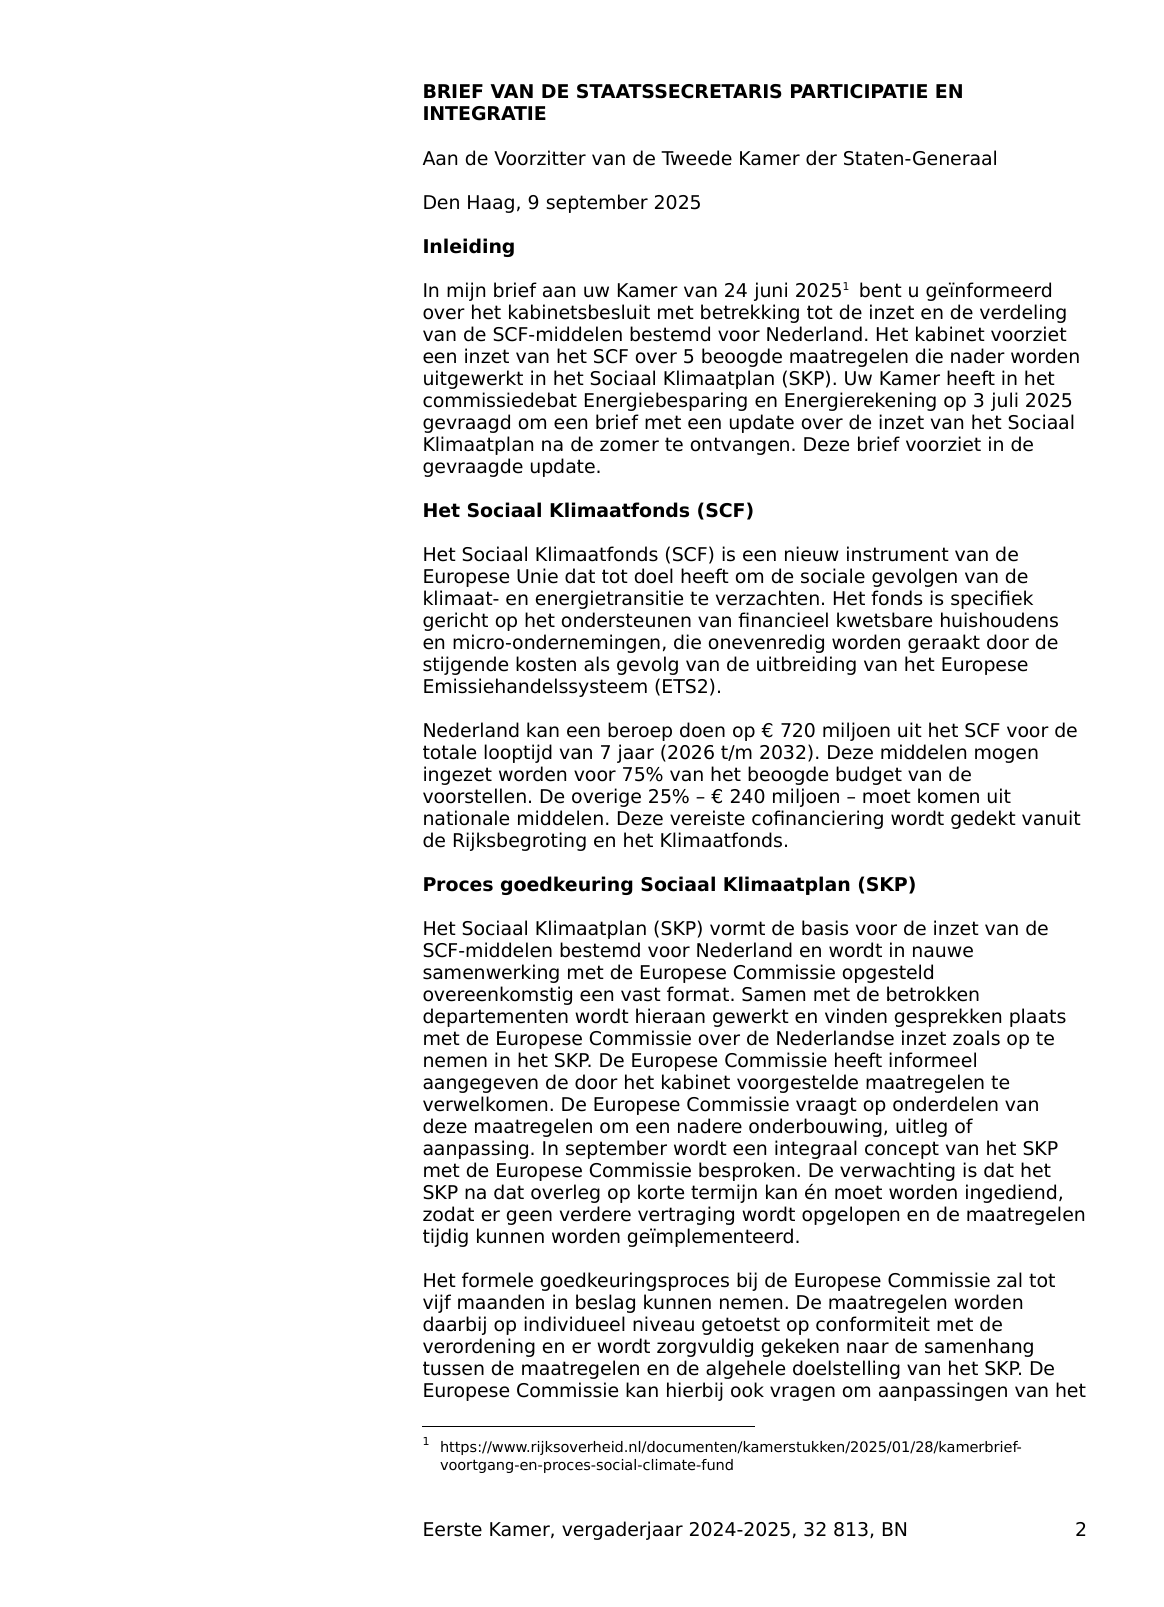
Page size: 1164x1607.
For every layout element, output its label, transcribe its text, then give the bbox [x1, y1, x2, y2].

text In mijn brief aan uw Kamer van 24 juni 2025 bent u geïnformeerd over het kabinetsbesluit met betrekking tot de inzet en de verdeling van de SCF-middelen bestemd voor Nederland. Het kabinet voorziet een inzet van het SCF over 5 beoogde maatregelen die nader worden uitgewerkt in het Sociaal Klimaatplan (SKP). Uw Kamer heeft in het commissiedebat Energiebesparing en Energierekening op 3 juli 2025 gevraagd om een brief met een update over de inzet van het Sociaal Klimaatplan na de zomer te ontvangen. Deze brief voorziet in de gevraagde update. [422, 280, 1087, 478]
text Den Haag, 9 september 2025 [422, 192, 1087, 213]
subtitle Proces goedkeuring Sociaal Klimaatplan (SKP) [422, 874, 1087, 896]
text Het Sociaal Klimaatplan (SKP) vormt de basis voor de inzet van de SCF-middelen bestemd voor Nederland en wordt in nauwe samenwerking met de Europese Commissie opgesteld overeenkomstig een vast format. Samen met de betrokken departementen wordt hieraan gewerkt en vinden gesprekken plaats met de Europese Commissie over de Nederlandse inzet zoals op te nemen in het SKP. De Europese Commissie heeft informeel aangegeven de door het kabinet voorgestelde maatregelen te verwelkomen. De Europese Commissie vraagt op onderdelen van deze maatregelen om een nadere onderbouwing, uitleg of aanpassing. In september wordt een integraal concept van het SKP met de Europese Commissie besproken. De verwachting is dat het SKP na dat overleg op korte termijn kan én moet worden ingediend, zodat er geen verdere vertraging wordt opgelopen en de maatregelen tijdig kunnen worden geïmplementeerd. [422, 918, 1087, 1248]
subtitle Het Sociaal Klimaatfonds (SCF) [422, 500, 1087, 522]
text Nederland kan een beroep doen op € 720 miljoen uit het SCF voor de totale looptijd van 7 jaar (2026 t/m 2032). Deze middelen mogen ingezet worden voor 75% van het beoogde budget van de voorstellen. De overige 25% – € 240 miljoen – moet komen uit nationale middelen. Deze vereiste cofinanciering wordt gedekt vanuit de Rijksbegroting en het Klimaatfonds. [422, 720, 1087, 852]
text Het Sociaal Klimaatfonds (SCF) is een nieuw instrument van de Europese Unie dat tot doel heeft om de sociale gevolgen van de klimaat- en energietransitie te verzachten. Het fonds is specifiek gericht op het ondersteunen van financieel kwetsbare huishoudens en micro-ondernemingen, die onevenredig worden geraakt door de stijgende kosten als gevolg van de uitbreiding van het Europese Emissiehandelssysteem (ETS2). [422, 544, 1087, 698]
subtitle Inleiding [422, 236, 1087, 258]
text https://www.rijksoverheid.nl/documenten/kamerstukken/2025/01/28/kamerbrief-voortgang-en-proces-social-climate-fund [422, 1435, 1087, 1474]
text Aan de Voorzitter van de Tweede Kamer der Staten-Generaal [422, 147, 1087, 169]
text Het formele goedkeuringsproces bij de Europese Commissie zal tot vijf maanden in beslag kunnen nemen. De maatregelen worden daarbij op individueel niveau getoetst op conformiteit met de verordening en er wordt zorgvuldig gekeken naar de samenhang tussen de maatregelen en de algehele doelstelling van het SKP. De Europese Commissie kan hierbij ook vragen om aanpassingen van het [422, 1270, 1087, 1402]
subtitle BRIEF VAN DE STAATSSECRETARIS PARTICIPATIE EN INTEGRATIE [422, 81, 1087, 125]
